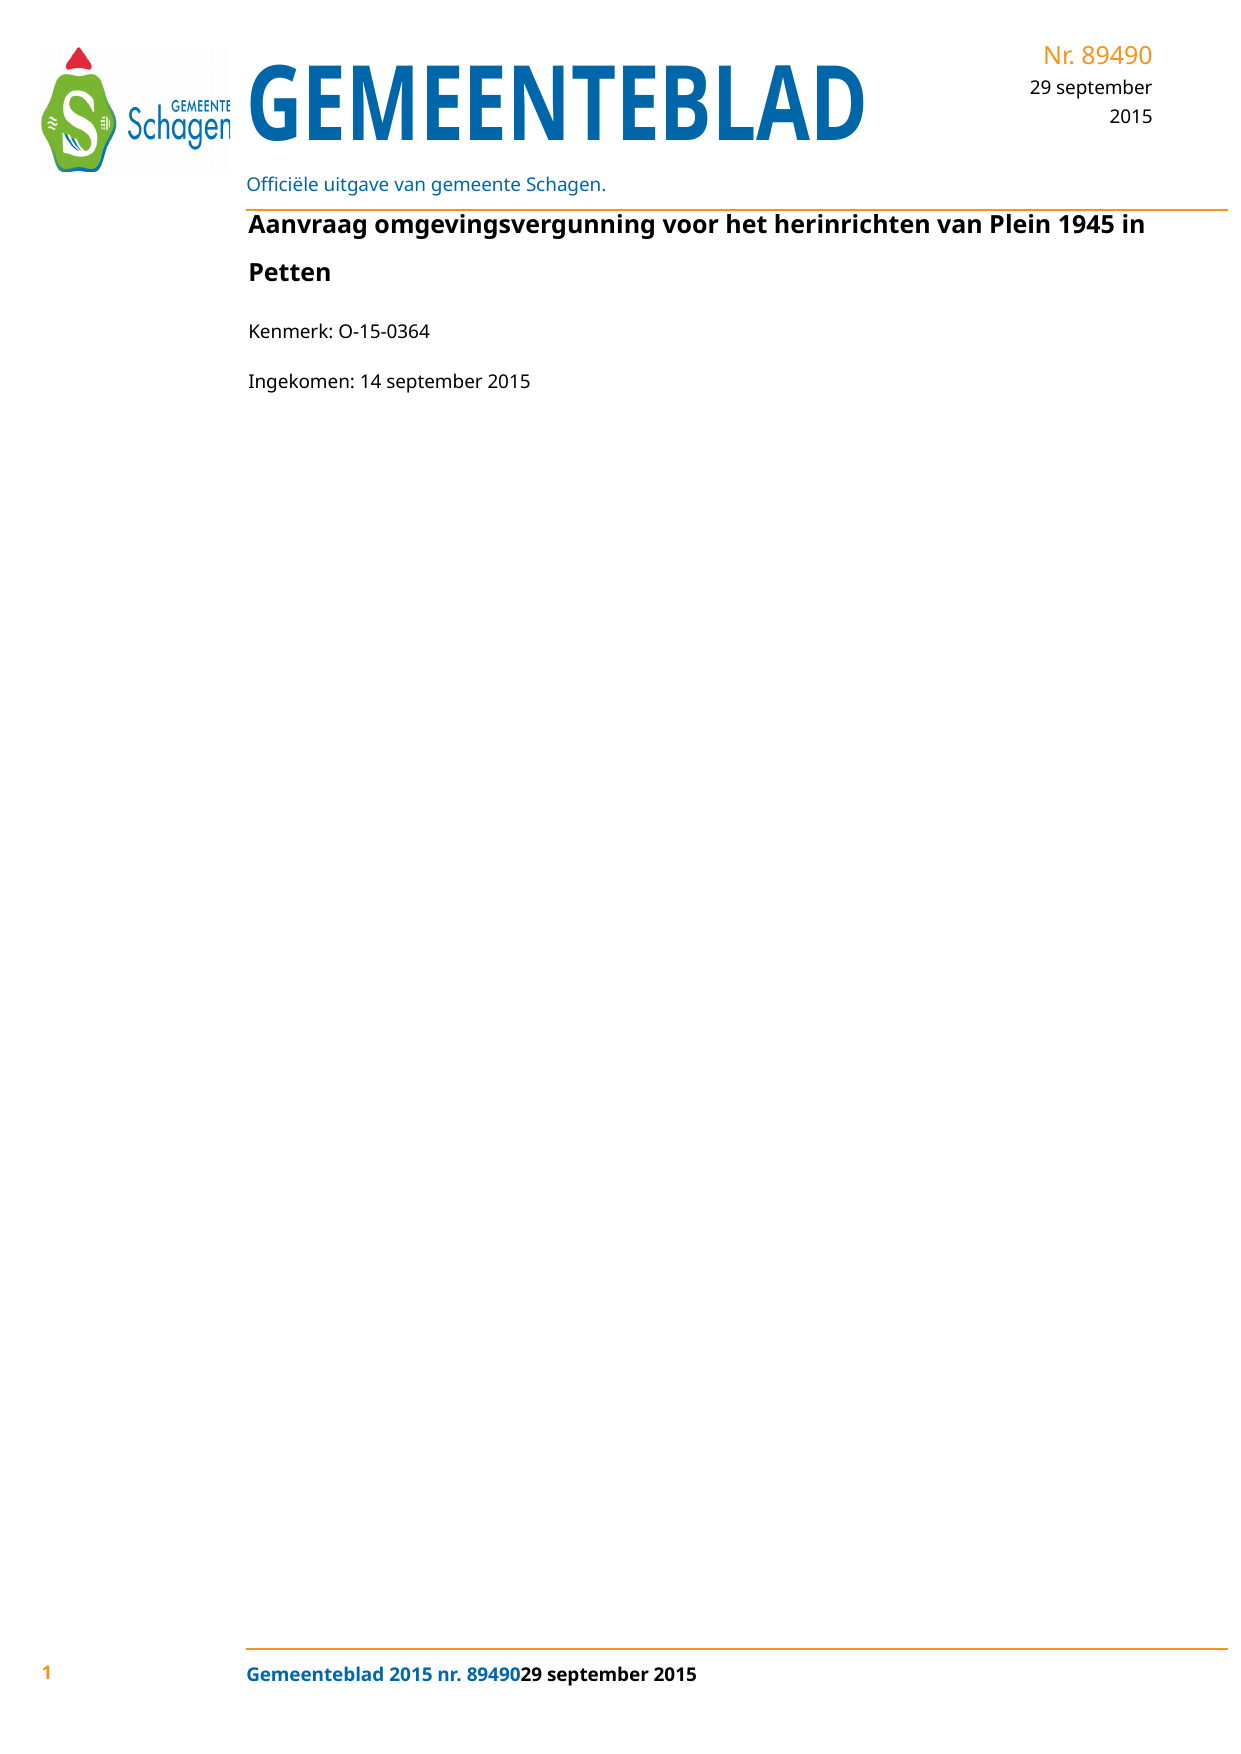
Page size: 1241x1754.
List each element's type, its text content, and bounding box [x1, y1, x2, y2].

text Ingekomen: 14 september 2015 [248, 368, 1152, 394]
text Aanvraag omgevingsvergunning voor het herinrichten van Plein 1945 in Petten [248, 211, 1152, 288]
picture [41, 47, 231, 172]
text Kenmerk: O-15-0364 [248, 318, 1152, 344]
